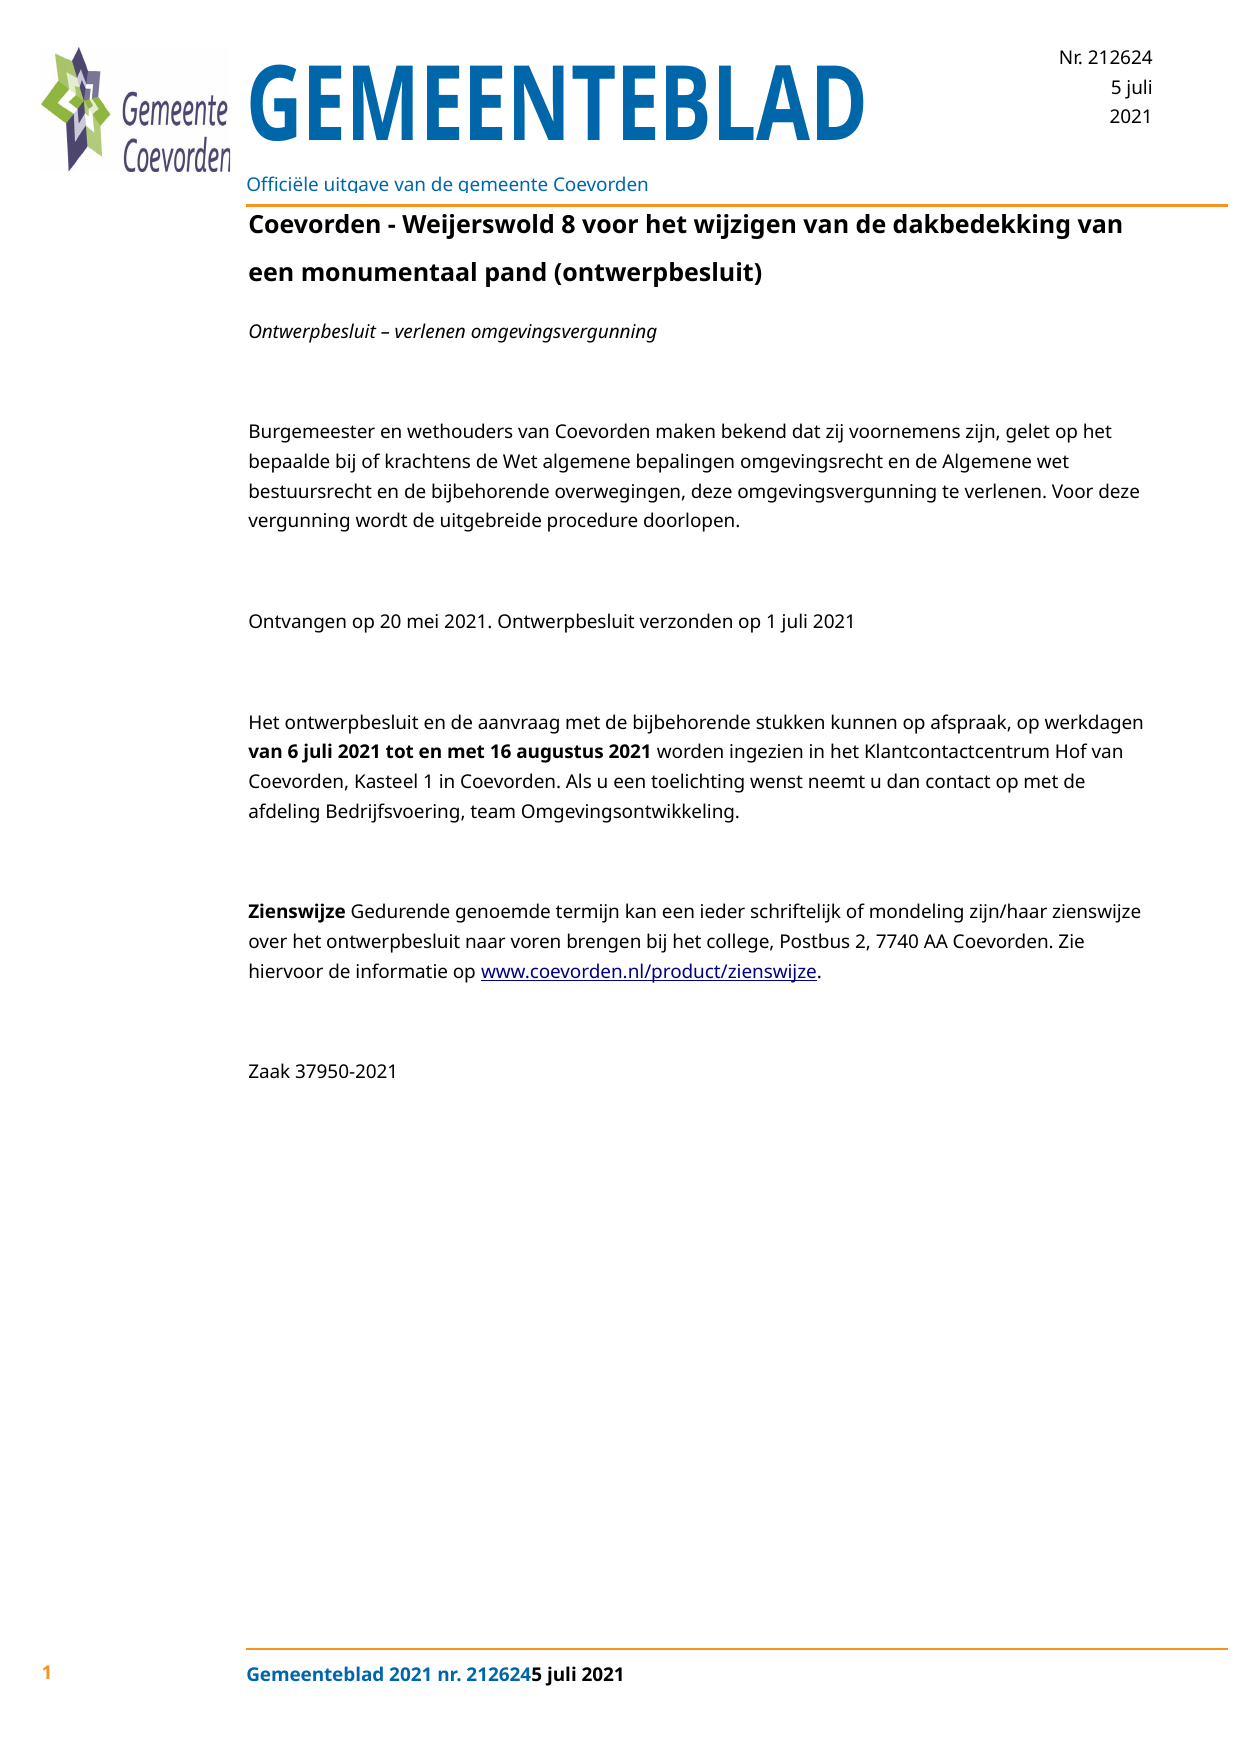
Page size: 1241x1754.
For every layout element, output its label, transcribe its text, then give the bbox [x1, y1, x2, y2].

picture [41, 47, 231, 172]
text Zienswijze Gedurende genoemde termijn kan een ieder schriftelijk of mondeling zijn/haar zienswijze over het ontwerpbesluit naar voren brengen bij het college, Postbus 2, 7740 AA Coevorden. Zie hiervoor de informatie op www.coevorden.nl/product/zienswijze. [248, 899, 1152, 984]
text Coevorden - Weijerswold 8 voor het wijzigen van de dakbedekking van een monumentaal pand (ontwerpbesluit) [248, 207, 1152, 288]
text Ontvangen op 20 mei 2021. Ontwerpbesluit verzonden op 1 juli 2021 [248, 608, 1152, 634]
text Ontwerpbesluit – verlenen omgevingsvergunning [248, 318, 1152, 344]
text Het ontwerpbesluit en de aanvraag met de bijbehorende stukken kunnen op afspraak, op werkdagen van 6 juli 2021 tot en met 16 augustus 2021 worden ingezien in het Klantcontactcentrum Hof van Coevorden, Kasteel 1 in Coevorden. Als u een toelichting wenst neemt u dan contact op met de afdeling Bedrijfsvoering, team Omgevingsontwikkeling. [248, 709, 1152, 824]
text Zaak 37950-2021 [248, 1059, 1152, 1084]
text Burgemeester en wethouders van Coevorden maken bekend dat zij voornemens zijn, gelet op het bepaalde bij of krachtens de Wet algemene bepalingen omgevingsrecht en de Algemene wet bestuursrecht en de bijbehorende overwegingen, deze omgevingsvergunning te verlenen. Voor deze vergunning wordt de uitgebreide procedure doorlopen. [248, 419, 1152, 533]
